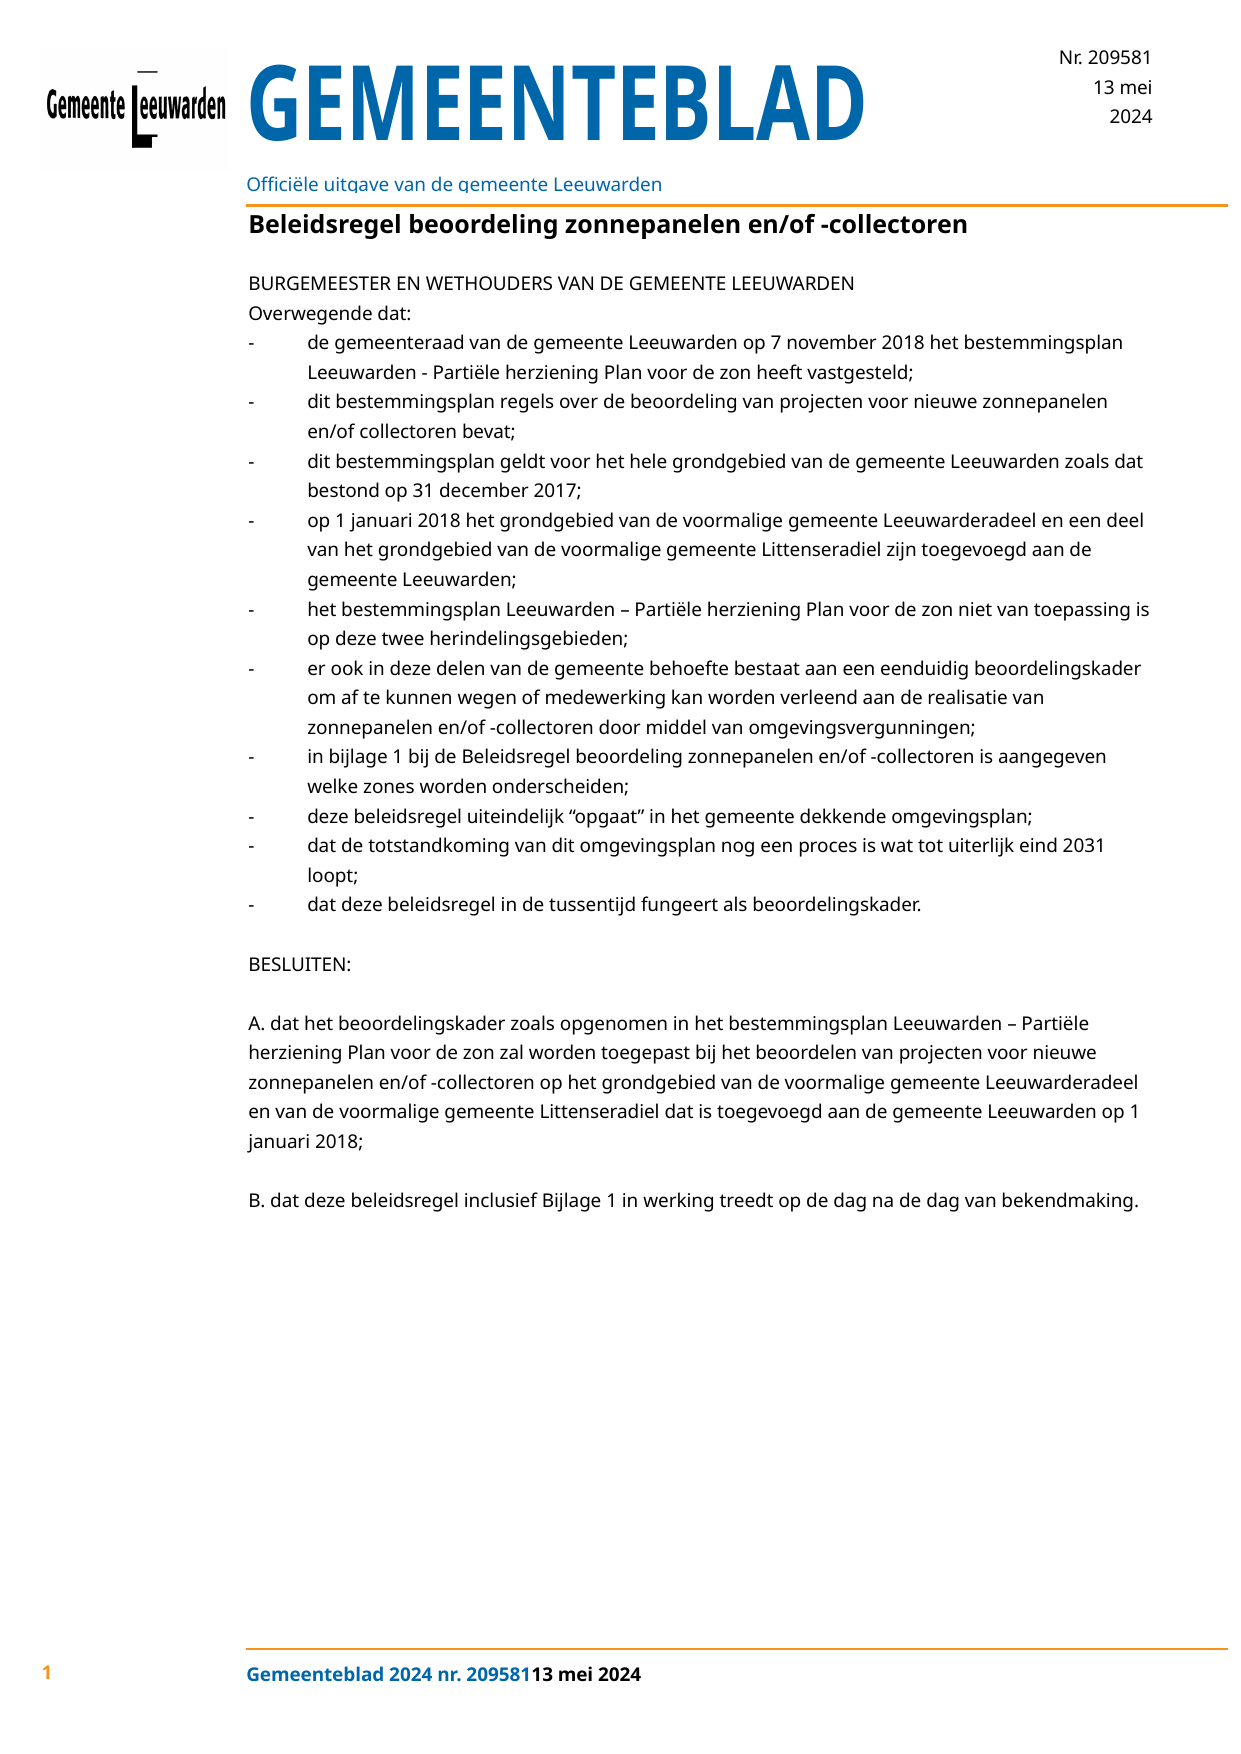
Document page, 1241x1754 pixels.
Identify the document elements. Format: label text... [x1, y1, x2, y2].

list de gemeenteraad van de gemeente Leeuwarden op 7 november 2018 het bestemmingsplan Leeuwarden - Partiële herziening Plan voor de zon heeft vastgesteld; [248, 329, 1152, 385]
list er ook in deze delen van de gemeente behoefte bestaat aan een eenduidig beoordelingskader om af te kunnen wegen of medewerking kan worden verleend aan de realisatie van zonnepanelen en/of -collectoren door middel van omgevingsvergunningen; [248, 655, 1152, 740]
list dit bestemmingsplan geldt voor het hele grondgebied van de gemeente Leeuwarden zoals dat bestond op 31 december 2017; [248, 448, 1152, 503]
text BURGEMEESTER EN WETHOUDERS VAN DE GEMEENTE LEEUWARDEN [248, 270, 1152, 296]
list dat deze beleidsregel in de tussentijd fungeert als beoordelingskader. [248, 892, 1152, 917]
picture [41, 47, 231, 172]
list op 1 januari 2018 het grondgebied van de voormalige gemeente Leeuwarderadeel en een deel van het grondgebied van de voormalige gemeente Littenseradiel zijn toegevoegd aan de gemeente Leeuwarden; [248, 507, 1152, 592]
text A. dat het beoordelingskader zoals opgenomen in het bestemmingsplan Leeuwarden – Partiële herziening Plan voor de zon zal worden toegepast bij het beoordelen van projecten voor nieuwe zonnepanelen en/of -collectoren op het grondgebied van de voormalige gemeente Leeuwarderadeel en van de voormalige gemeente Littenseradiel dat is toegevoegd aan de gemeente Leeuwarden op 1 januari 2018; [248, 1010, 1152, 1154]
list het bestemmingsplan Leeuwarden – Partiële herziening Plan voor de zon niet van toepassing is op deze twee herindelingsgebieden; [248, 596, 1152, 651]
list in bijlage 1 bij de Beleidsregel beoordeling zonnepanelen en/of -collectoren is aangegeven welke zones worden onderscheiden; [248, 744, 1152, 799]
list dit bestemmingsplan regels over de beoordeling van projecten voor nieuwe zonnepanelen en/of collectoren bevat; [248, 389, 1152, 444]
list deze beleidsregel uiteindelijk “opgaat” in het gemeente dekkende omgevingsplan; [248, 803, 1152, 828]
text Beleidsregel beoordeling zonnepanelen en/of -collectoren [248, 207, 1152, 241]
list dat de totstandkoming van dit omgevingsplan nog een proces is wat tot uiterlijk eind 2031 loopt; [248, 832, 1152, 888]
text Overwegende dat: [248, 300, 1152, 326]
text B. dat deze beleidsregel inclusief Bijlage 1 in werking treedt op de dag na de dag van bekendmaking. [248, 1187, 1152, 1213]
text BESLUITEN: [248, 951, 1152, 976]
